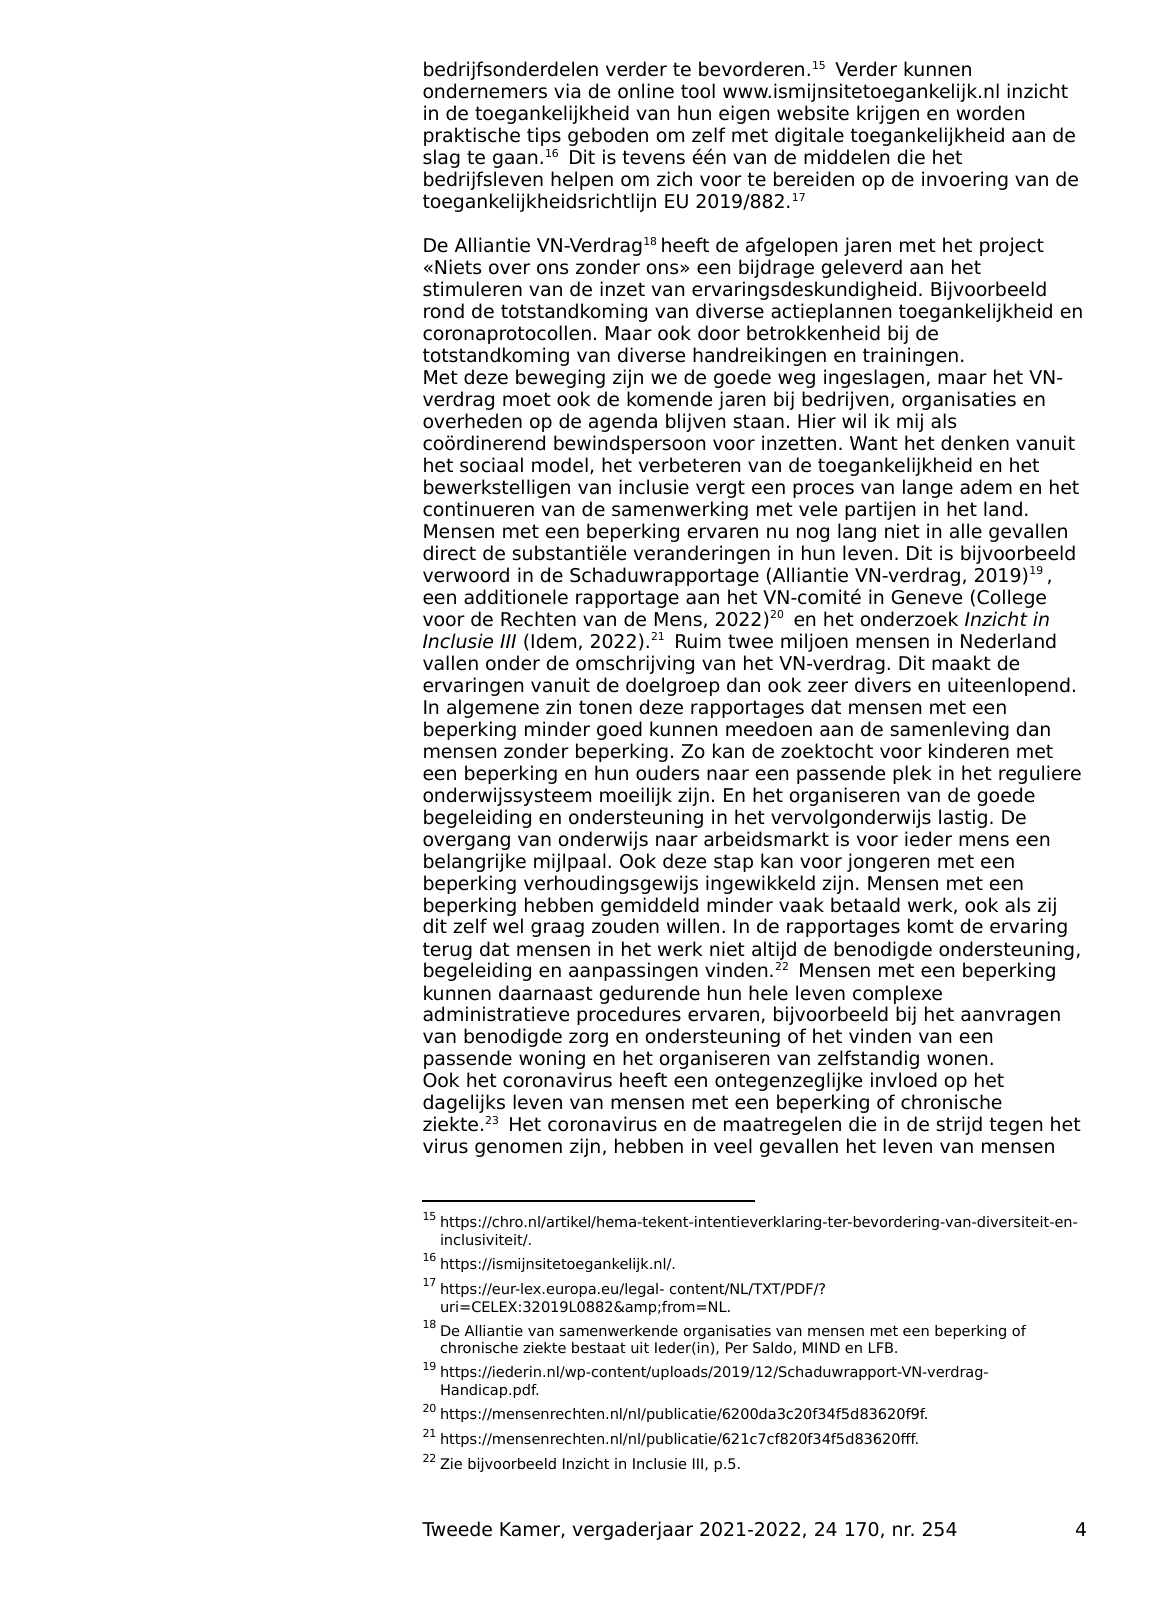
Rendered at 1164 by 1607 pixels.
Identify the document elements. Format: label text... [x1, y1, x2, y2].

text Met deze beweging zijn we de goede weg ingeslagen, maar het VN-verdrag moet ook de komende jaren bij bedrijven, organisaties en overheden op de agenda blijven staan. Hier wil ik mij als coördinerend bewindspersoon voor inzetten. Want het denken vanuit het sociaal model, het verbeteren van de toegankelijkheid en het bewerkstelligen van inclusie vergt een proces van lange adem en het continueren van de samenwerking met vele partijen in het land. Mensen met een beperking ervaren nu nog lang niet in alle gevallen direct de substantiële veranderingen in hun leven. Dit is bijvoorbeeld verwoord in de Schaduwrapportage (Alliantie VN-verdrag, 2019), een additionele rapportage aan het VN-comité in Geneve (College voor de Rechten van de Mens, 2022) en het onderzoek Inzicht in Inclusie III (Idem, 2022). Ruim twee miljoen mensen in Nederland vallen onder de omschrijving van het VN-verdrag. Dit maakt de ervaringen vanuit de doelgroep dan ook zeer divers en uiteenlopend. In algemene zin tonen deze rapportages dat mensen met een beperking minder goed kunnen meedoen aan de samenleving dan mensen zonder beperking. Zo kan de zoektocht voor kinderen met een beperking en hun ouders naar een passende plek in het reguliere onderwijssysteem moeilijk zijn. En het organiseren van de goede begeleiding en ondersteuning in het vervolgonderwijs lastig. De overgang van onderwijs naar arbeidsmarkt is voor ieder mens een belangrijke mijlpaal. Ook deze stap kan voor jongeren met een beperking verhoudingsgewijs ingewikkeld zijn. Mensen met een beperking hebben gemiddeld minder vaak betaald werk, ook als zij dit zelf wel graag zouden willen. In de rapportages komt de ervaring terug dat mensen in het werk niet altijd de benodigde ondersteuning, begeleiding en aanpassingen vinden. Mensen met een beperking kunnen daarnaast gedurende hun hele leven complexe administratieve procedures ervaren, bijvoorbeeld bij het aanvragen van benodigde zorg en ondersteuning of het vinden van een passende woning en het organiseren van zelfstandig wonen. [422, 367, 1087, 1070]
text https://iederin.nl/wp-content/uploads/2019/12/Schaduwrapport-VN-verdrag-Handicap.pdf. [422, 1360, 1087, 1399]
text https://mensenrechten.nl/nl/publicatie/621c7cf820f34f5d83620fff. [422, 1427, 1087, 1449]
text Zie bijvoorbeeld Inzicht in Inclusie III, p.5. [422, 1452, 1087, 1474]
text https://mensenrechten.nl/nl/publicatie/6200da3c20f34f5d83620f9f. [422, 1402, 1087, 1424]
text https://eur-lex.europa.eu/legal- content/NL/TXT/PDF/?uri=CELEX:32019L0882&amp;from=NL. [422, 1277, 1087, 1316]
text De Alliantie VN-Verdragheeft de afgelopen jaren met het project «Niets over ons zonder ons» een bijdrage geleverd aan het stimuleren van de inzet van ervaringsdeskundigheid. Bijvoorbeeld rond de totstandkoming van diverse actieplannen toegankelijkheid en coronaprotocollen. Maar ook door betrokkenheid bij de totstandkoming van diverse handreikingen en trainingen. [422, 235, 1087, 367]
text https://ismijnsitetoegankelijk.nl/. [422, 1252, 1087, 1274]
text bedrijfsonderdelen verder te bevorderen. Verder kunnen ondernemers via de online tool www.ismijnsitetoegankelijk.nl inzicht in de toegankelijkheid van hun eigen website krijgen en worden praktische tips geboden om zelf met digitale toegankelijkheid aan de slag te gaan. Dit is tevens één van de middelen die het bedrijfsleven helpen om zich voor te bereiden op de invoering van de toegankelijkheidsrichtlijn EU 2019/882. [422, 59, 1087, 213]
text Ook het coronavirus heeft een ontegenzeglijke invloed op het dagelijks leven van mensen met een beperking of chronische ziekte. Het coronavirus en de maatregelen die in de strijd tegen het virus genomen zijn, hebben in veel gevallen het leven van mensen [422, 1070, 1087, 1158]
text https://chro.nl/artikel/hema-tekent-intentieverklaring-ter-bevordering-van-diversiteit-en-inclusiviteit/. [422, 1210, 1087, 1249]
text De Alliantie van samenwerkende organisaties van mensen met een beperking of chronische ziekte bestaat uit Ieder(in), Per Saldo, MIND en LFB. [422, 1318, 1087, 1357]
